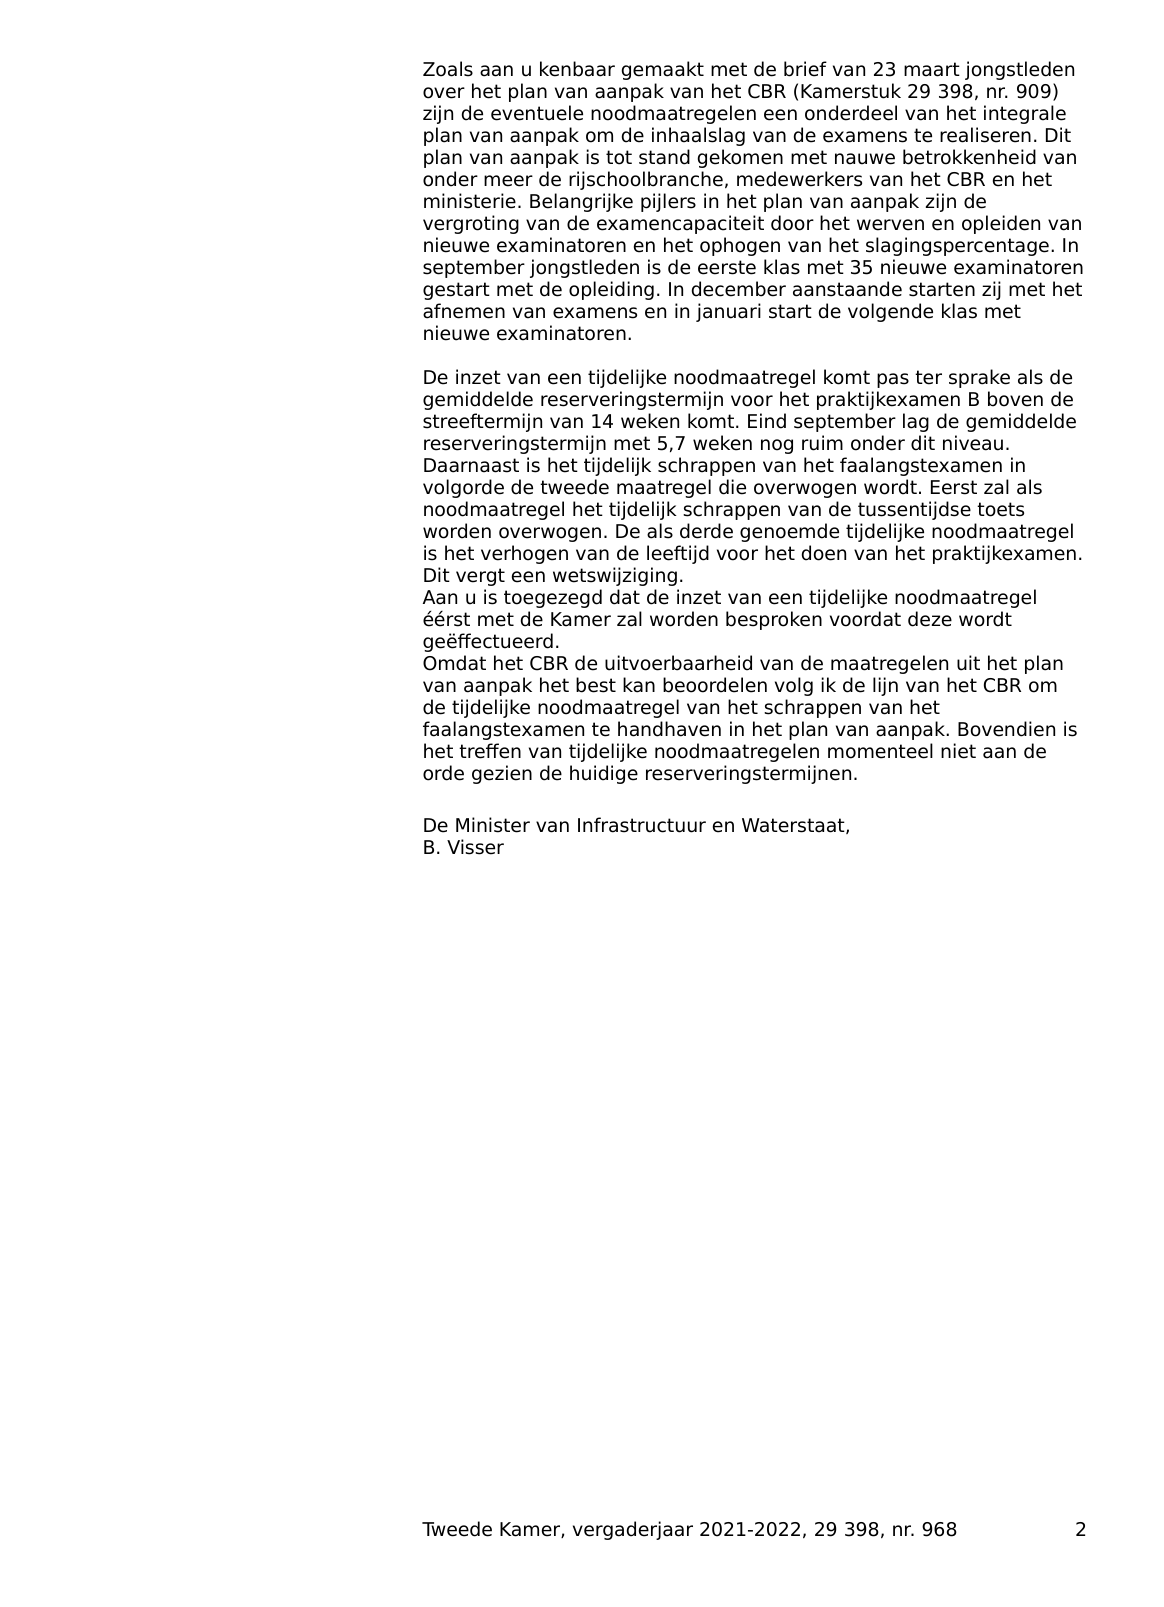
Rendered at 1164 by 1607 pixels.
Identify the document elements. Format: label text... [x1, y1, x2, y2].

text Zoals aan u kenbaar gemaakt met de brief van 23 maart jongstleden over het plan van aanpak van het CBR (Kamerstuk 29 398, nr. 909) zijn de eventuele noodmaatregelen een onderdeel van het integrale plan van aanpak om de inhaalslag van de examens te realiseren. Dit plan van aanpak is tot stand gekomen met nauwe betrokkenheid van onder meer de rijschoolbranche, medewerkers van het CBR en het ministerie. Belangrijke pijlers in het plan van aanpak zijn de vergroting van de examencapaciteit door het werven en opleiden van nieuwe examinatoren en het ophogen van het slagingspercentage. In september jongstleden is de eerste klas met 35 nieuwe examinatoren gestart met de opleiding. In december aanstaande starten zij met het afnemen van examens en in januari start de volgende klas met nieuwe examinatoren. [422, 59, 1087, 345]
text Aan u is toegezegd dat de inzet van een tijdelijke noodmaatregel éérst met de Kamer zal worden besproken voordat deze wordt geëffectueerd. [422, 587, 1087, 653]
text De inzet van een tijdelijke noodmaatregel komt pas ter sprake als de gemiddelde reserveringstermijn voor het praktijkexamen B boven de streeftermijn van 14 weken komt. Eind september lag de gemiddelde reserveringstermijn met 5,7 weken nog ruim onder dit niveau. Daarnaast is het tijdelijk schrappen van het faalangstexamen in volgorde de tweede maatregel die overwogen wordt. Eerst zal als noodmaatregel het tijdelijk schrappen van de tussentijdse toets worden overwogen. De als derde genoemde tijdelijke noodmaatregel is het verhogen van de leeftijd voor het doen van het praktijkexamen. Dit vergt een wetswijziging. [422, 367, 1087, 587]
text Omdat het CBR de uitvoerbaarheid van de maatregelen uit het plan van aanpak het best kan beoordelen volg ik de lijn van het CBR om de tijdelijke noodmaatregel van het schrappen van het faalangstexamen te handhaven in het plan van aanpak. Bovendien is het treffen van tijdelijke noodmaatregelen momenteel niet aan de orde gezien de huidige reserveringstermijnen. [422, 653, 1087, 784]
text De Minister van Infrastructuur en Waterstaat, B. Visser [422, 814, 1087, 858]
